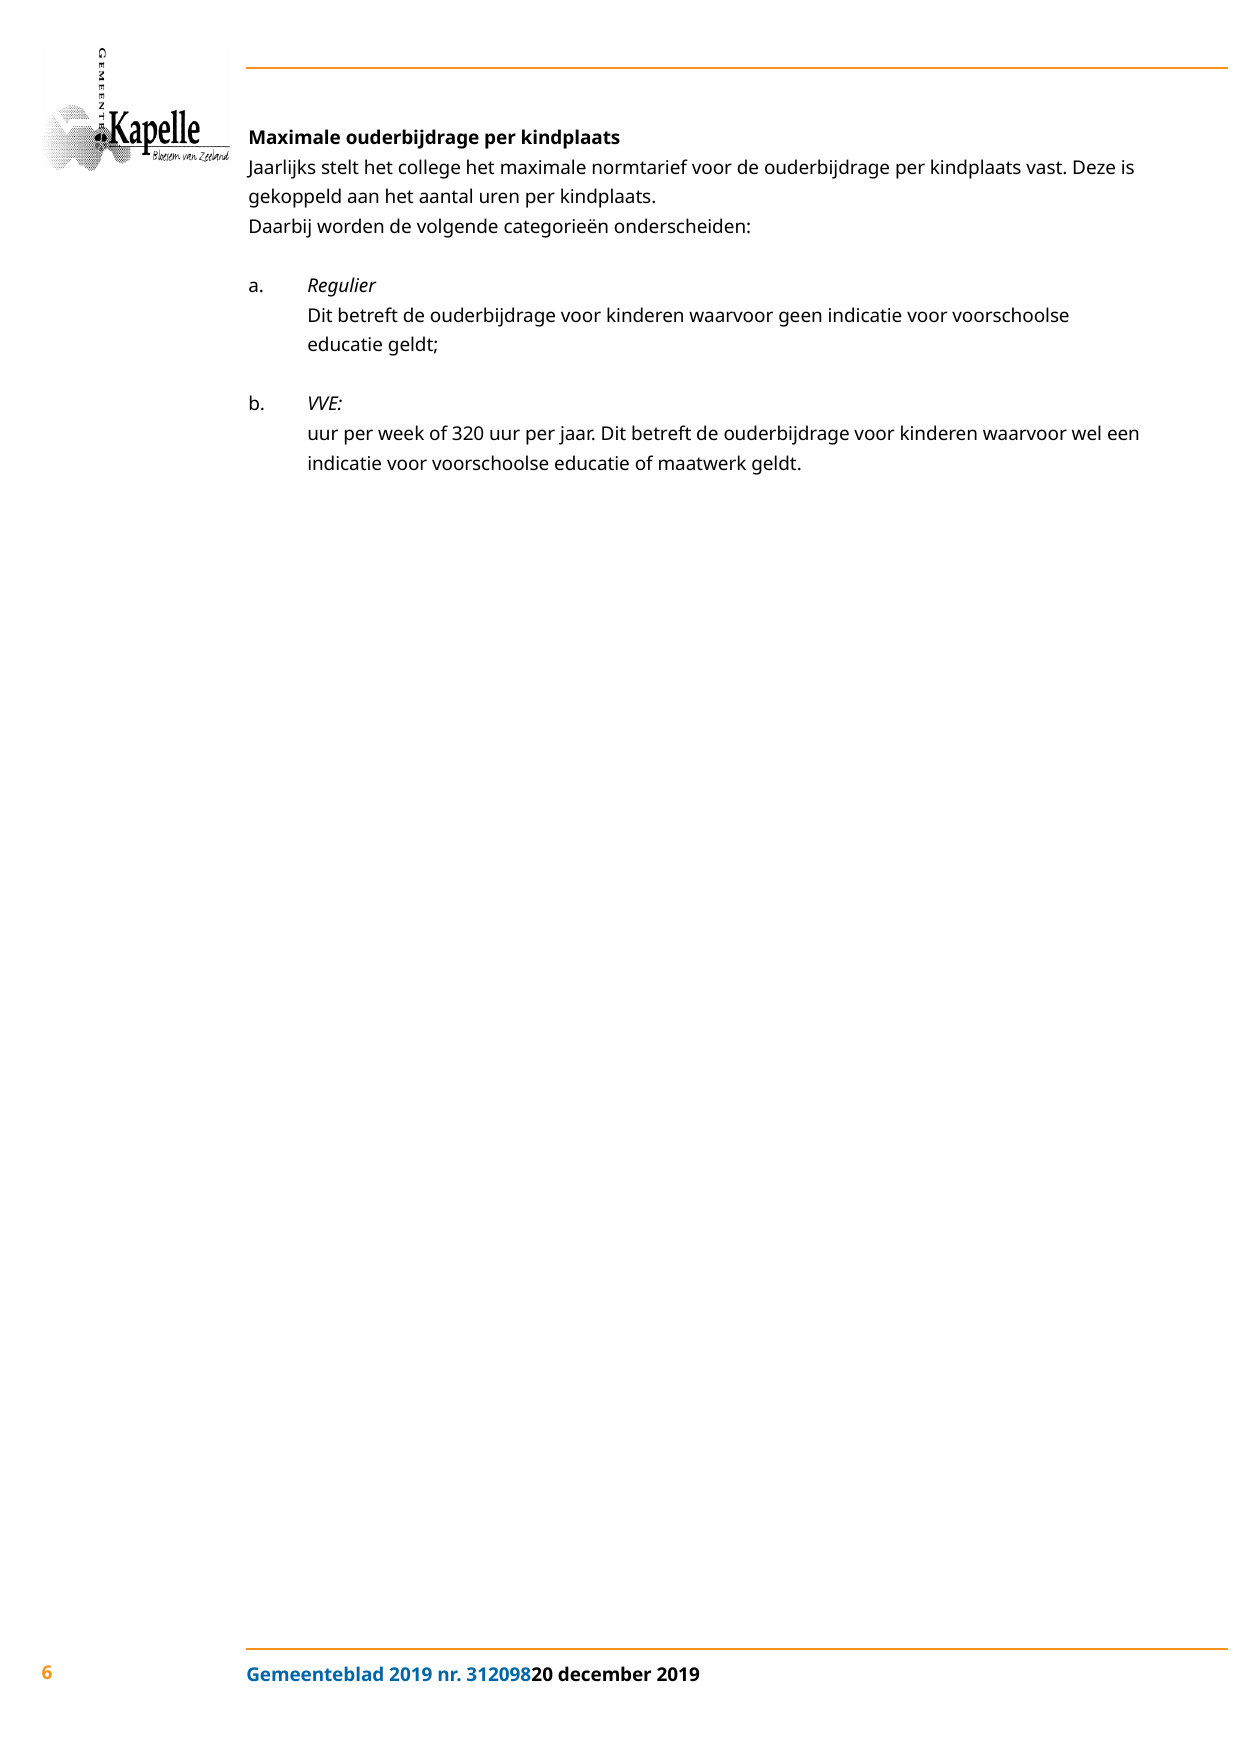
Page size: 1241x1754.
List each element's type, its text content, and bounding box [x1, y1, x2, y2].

text Jaarlijks stelt het college het maximale normtarief voor de ouderbijdrage per kindplaats vast. Deze is gekoppeld aan het aantal uren per kindplaats. [248, 154, 1152, 209]
list VVE: [248, 391, 1152, 416]
list Dit betreft de ouderbijdrage voor kinderen waarvoor geen indicatie voor voorschoolse [248, 302, 1152, 328]
list educatie geldt; [248, 331, 1152, 357]
text Daarbij worden de volgende categorieën onderscheiden: [248, 213, 1152, 239]
list Regulier [248, 272, 1152, 298]
list uur per week of 320 uur per jaar. Dit betreft de ouderbijdrage voor kinderen waarvoor wel een indicatie voor voorschoolse educatie of maatwerk geldt. [248, 420, 1152, 476]
picture [41, 47, 231, 172]
text Maximale ouderbijdrage per kindplaats [248, 124, 1152, 150]
